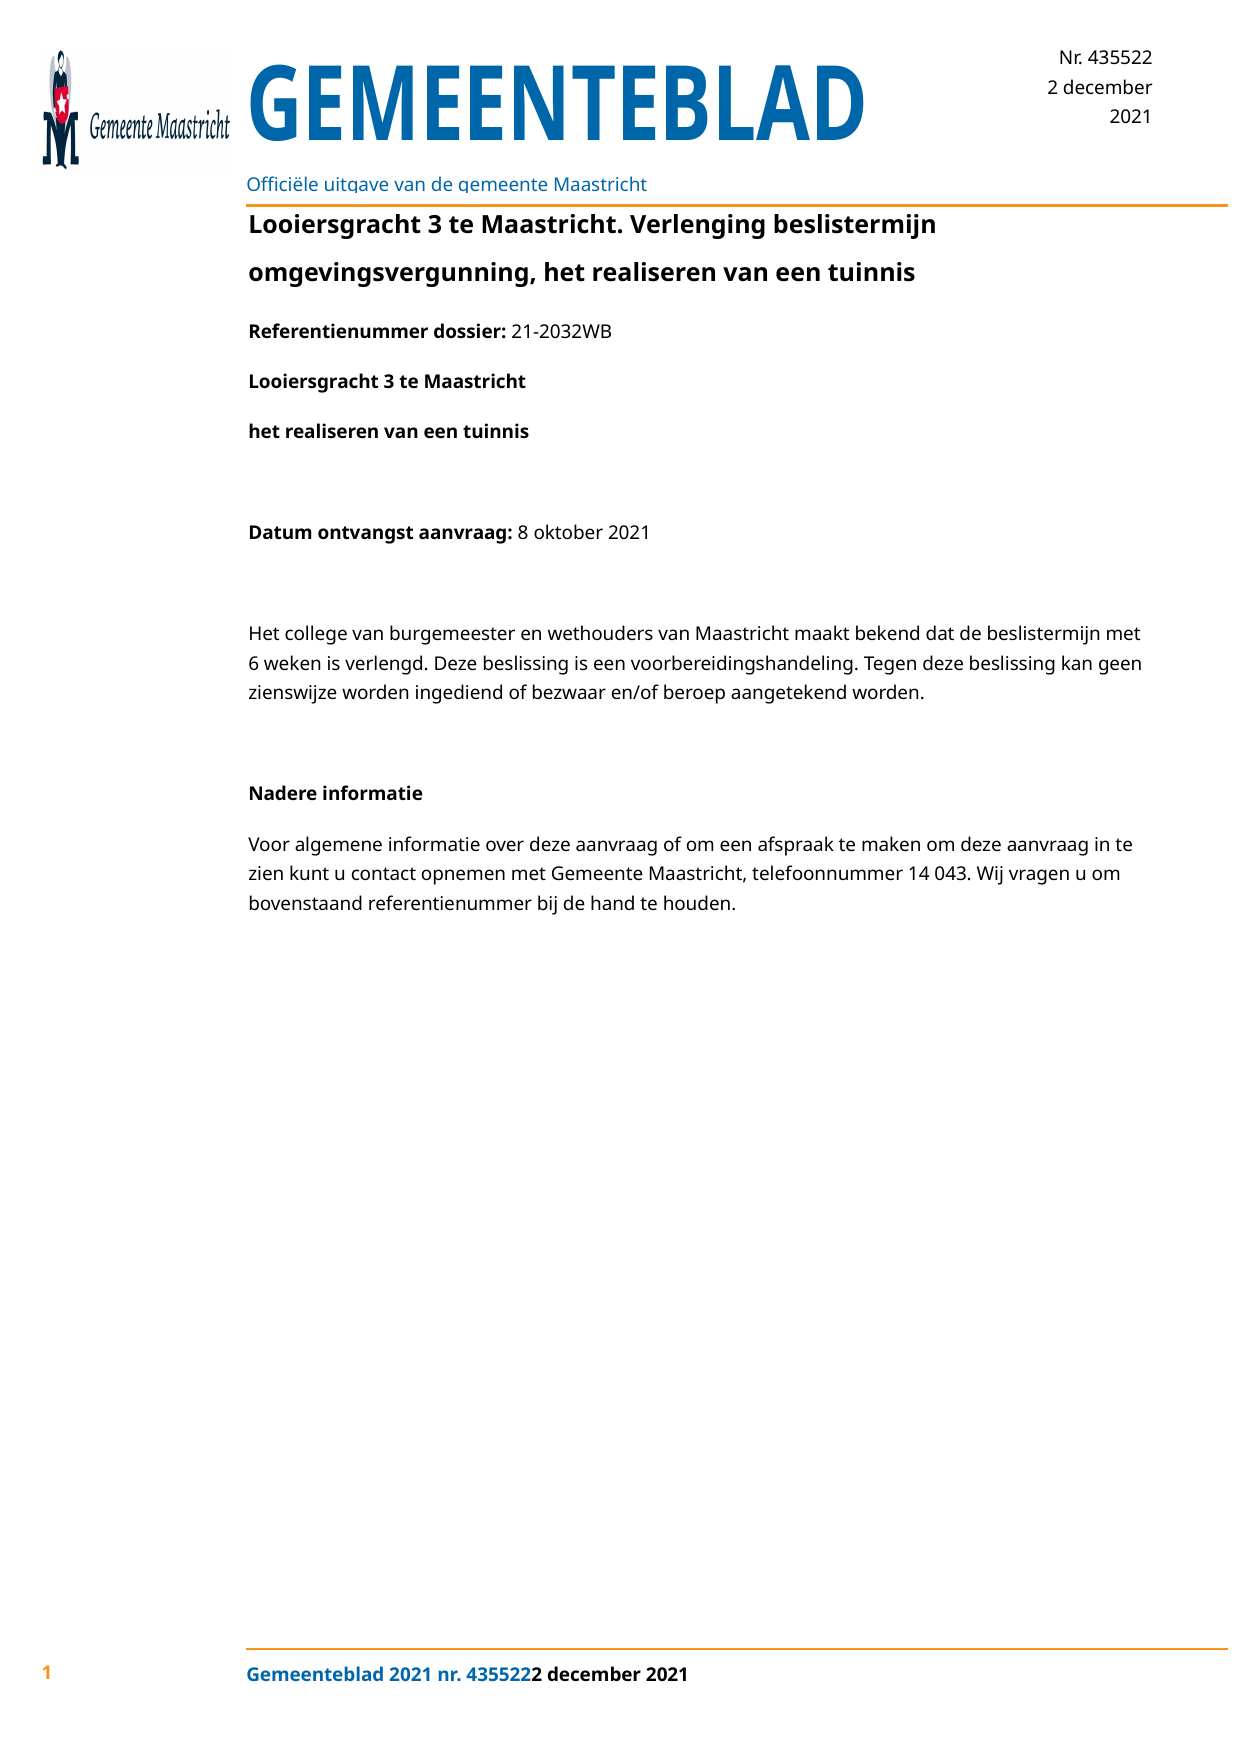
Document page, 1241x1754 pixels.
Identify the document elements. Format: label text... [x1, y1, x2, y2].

text Datum ontvangst aanvraag: 8 oktober 2021 [248, 519, 1152, 545]
text Nadere informatie [248, 780, 1152, 806]
text Voor algemene informatie over deze aanvraag of om een afspraak te maken om deze aanvraag in te zien kunt u contact opnemen met Gemeente Maastricht, telefoonnummer 14 043. Wij vragen u om bovenstaand referentienummer bij de hand te houden. [248, 831, 1152, 916]
text Referentienummer dossier: 21-2032WB [248, 318, 1152, 344]
picture [41, 47, 231, 172]
text het realiseren van een tuinnis [248, 419, 1152, 444]
text Looiersgracht 3 te Maastricht [248, 368, 1152, 394]
text Het college van burgemeester en wethouders van Maastricht maakt bekend dat de beslistermijn met 6 weken is verlengd. Deze beslissing is een voorbereidingshandeling. Tegen deze beslissing kan geen zienswijze worden ingediend of bezwaar en/of beroep aangetekend worden. [248, 620, 1152, 705]
text Looiersgracht 3 te Maastricht. Verlenging beslistermijn omgevingsvergunning, het realiseren van een tuinnis [248, 207, 1152, 288]
